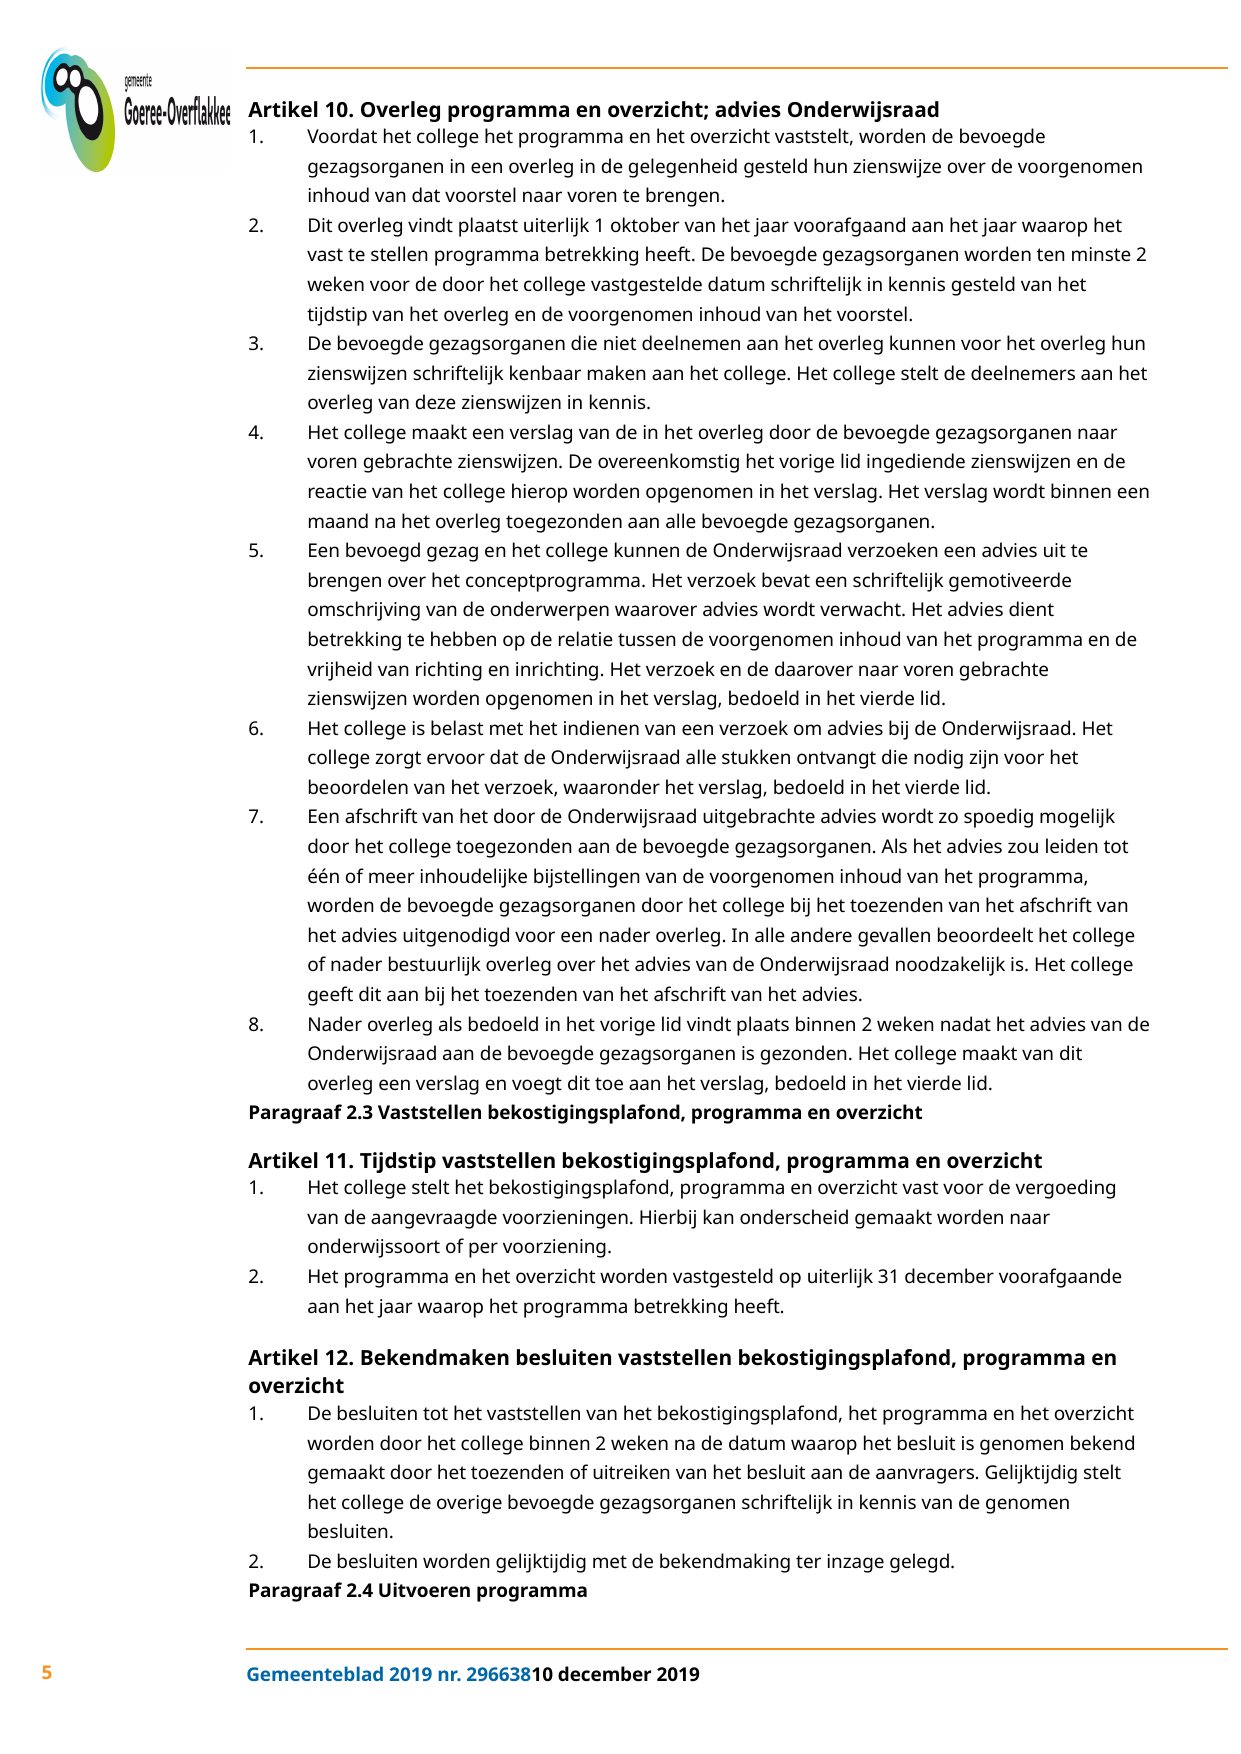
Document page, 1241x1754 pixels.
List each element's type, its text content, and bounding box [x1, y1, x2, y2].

list Een bevoegd gezag en het college kunnen de Onderwijsraad verzoeken een advies uit te brengen over het conceptprogramma. Het verzoek bevat een schriftelijk gemotiveerde omschrijving van de onderwerpen waarover advies wordt verwacht. Het advies dient betrekking te hebben op de relatie tussen de voorgenomen inhoud van het programma en de vrijheid van richting en inrichting. Het verzoek en de daarover naar voren gebrachte zienswijzen worden opgenomen in het verslag, bedoeld in het vierde lid. [248, 537, 1152, 711]
list Dit overleg vindt plaatst uiterlijk 1 oktober van het jaar voorafgaand aan het jaar waarop het vast te stellen programma betrekking heeft. De bevoegde gezagsorganen worden ten minste 2 weken voor de door het college vastgestelde datum schriftelijk in kennis gesteld van het tijdstip van het overleg en de voorgenomen inhoud van het voorstel. [248, 212, 1152, 326]
list De besluiten worden gelijktijdig met de bekendmaking ter inzage gelegd. [248, 1548, 1152, 1574]
text Artikel 11. Tijdstip vaststellen bekostigingsplafond, programma en overzicht [248, 1146, 1152, 1174]
list Voordat het college het programma en het overzicht vaststelt, worden de bevoegde gezagsorganen in een overleg in de gelegenheid gesteld hun zienswijze over de voorgenomen inhoud van dat voorstel naar voren te brengen. [248, 123, 1152, 208]
list Het college is belast met het indienen van een verzoek om advies bij de Onderwijsraad. Het college zorgt ervoor dat de Onderwijsraad alle stukken ontvangt die nodig zijn voor het beoordelen van het verzoek, waaronder het verslag, bedoeld in het vierde lid. [248, 715, 1152, 800]
list Het programma en het overzicht worden vastgesteld op uiterlijk 31 december voorafgaande aan het jaar waarop het programma betrekking heeft. [248, 1263, 1152, 1318]
list Het college maakt een verslag van de in het overleg door de bevoegde gezagsorganen naar voren gebrachte zienswijzen. De overeenkomstig het vorige lid ingediende zienswijzen en de reactie van het college hierop worden opgenomen in het verslag. Het verslag wordt binnen een maand na het overleg toegezonden aan alle bevoegde gezagsorganen. [248, 419, 1152, 533]
list Het college stelt het bekostigingsplafond, programma en overzicht vast voor de vergoeding van de aangevraagde voorzieningen. Hierbij kan onderscheid gemaakt worden naar onderwijssoort of per voorziening. [248, 1174, 1152, 1259]
list Nader overleg als bedoeld in het vorige lid vindt plaats binnen 2 weken nadat het advies van de Onderwijsraad aan de bevoegde gezagsorganen is gezonden. Het college maakt van dit overleg een verslag en voegt dit toe aan het verslag, bedoeld in het vierde lid. [248, 1011, 1152, 1096]
list De besluiten tot het vaststellen van het bekostigingsplafond, het programma en het overzicht worden door het college binnen 2 weken na de datum waarop het besluit is genomen bekend gemaakt door het toezenden of uitreiken van het besluit aan de aanvragers. Gelijktijdig stelt het college de overige bevoegde gezagsorganen schriftelijk in kennis van de genomen besluiten. [248, 1400, 1152, 1544]
text Paragraaf 2.4 Uitvoeren programma [248, 1578, 1152, 1603]
text Paragraaf 2.3 Vaststellen bekostigingsplafond, programma en overzicht [248, 1099, 1152, 1125]
picture [41, 47, 231, 172]
list Een afschrift van het door de Onderwijsraad uitgebrachte advies wordt zo spoedig mogelijk door het college toegezonden aan de bevoegde gezagsorganen. Als het advies zou leiden tot één of meer inhoudelijke bijstellingen van de voorgenomen inhoud van het programma, worden de bevoegde gezagsorganen door het college bij het toezenden van het afschrift van het advies uitgenodigd voor een nader overleg. In alle andere gevallen beoordeelt het college of nader bestuurlijk overleg over het advies van de Onderwijsraad noodzakelijk is. Het college geeft dit aan bij het toezenden van het afschrift van het advies. [248, 804, 1152, 1007]
text Artikel 12. Bekendmaken besluiten vaststellen bekostigingsplafond, programma en overzicht [248, 1343, 1152, 1400]
text Artikel 10. Overleg programma en overzicht; advies Onderwijsraad [248, 95, 1152, 123]
list De bevoegde gezagsorganen die niet deelnemen aan het overleg kunnen voor het overleg hun zienswijzen schriftelijk kenbaar maken aan het college. Het college stelt de deelnemers aan het overleg van deze zienswijzen in kennis. [248, 330, 1152, 415]
